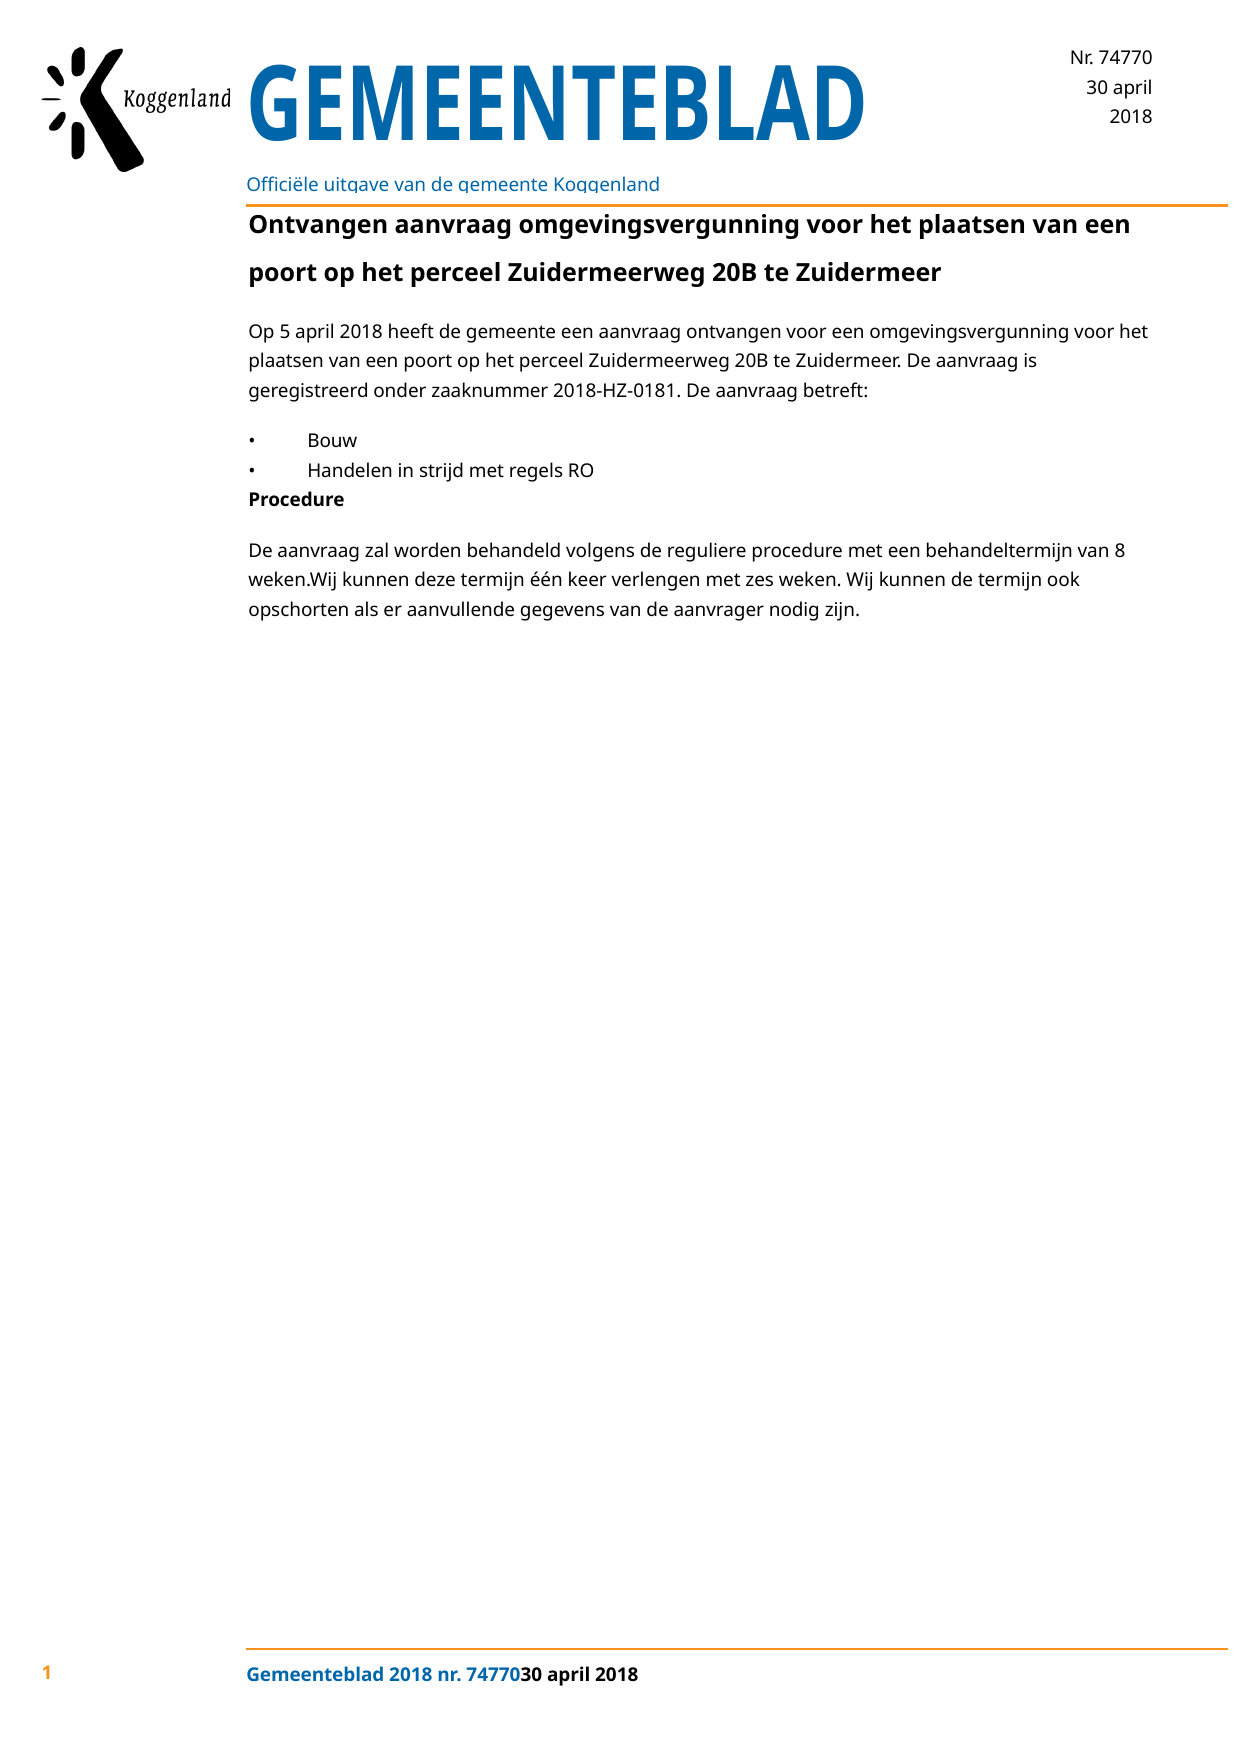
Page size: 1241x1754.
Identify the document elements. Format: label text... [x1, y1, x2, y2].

text Ontvangen aanvraag omgevingsvergunning voor het plaatsen van een poort op het perceel Zuidermeerweg 20B te Zuidermeer [248, 207, 1152, 288]
text Op 5 april 2018 heeft de gemeente een aanvraag ontvangen voor een omgevingsvergunning voor het plaatsen van een poort op het perceel Zuidermeerweg 20B te Zuidermeer. De aanvraag is geregistreerd onder zaaknummer 2018-HZ-0181. De aanvraag betreft: [248, 318, 1152, 403]
list Bouw [248, 427, 1152, 453]
list Handelen in strijd met regels RO [248, 457, 1152, 483]
picture [41, 47, 231, 172]
text De aanvraag zal worden behandeld volgens de reguliere procedure met een behandeltermijn van 8 weken.Wij kunnen deze termijn één keer verlengen met zes weken. Wij kunnen de termijn ook opschorten als er aanvullende gegevens van de aanvrager nodig zijn. [248, 537, 1152, 622]
text Procedure [248, 487, 1152, 512]
